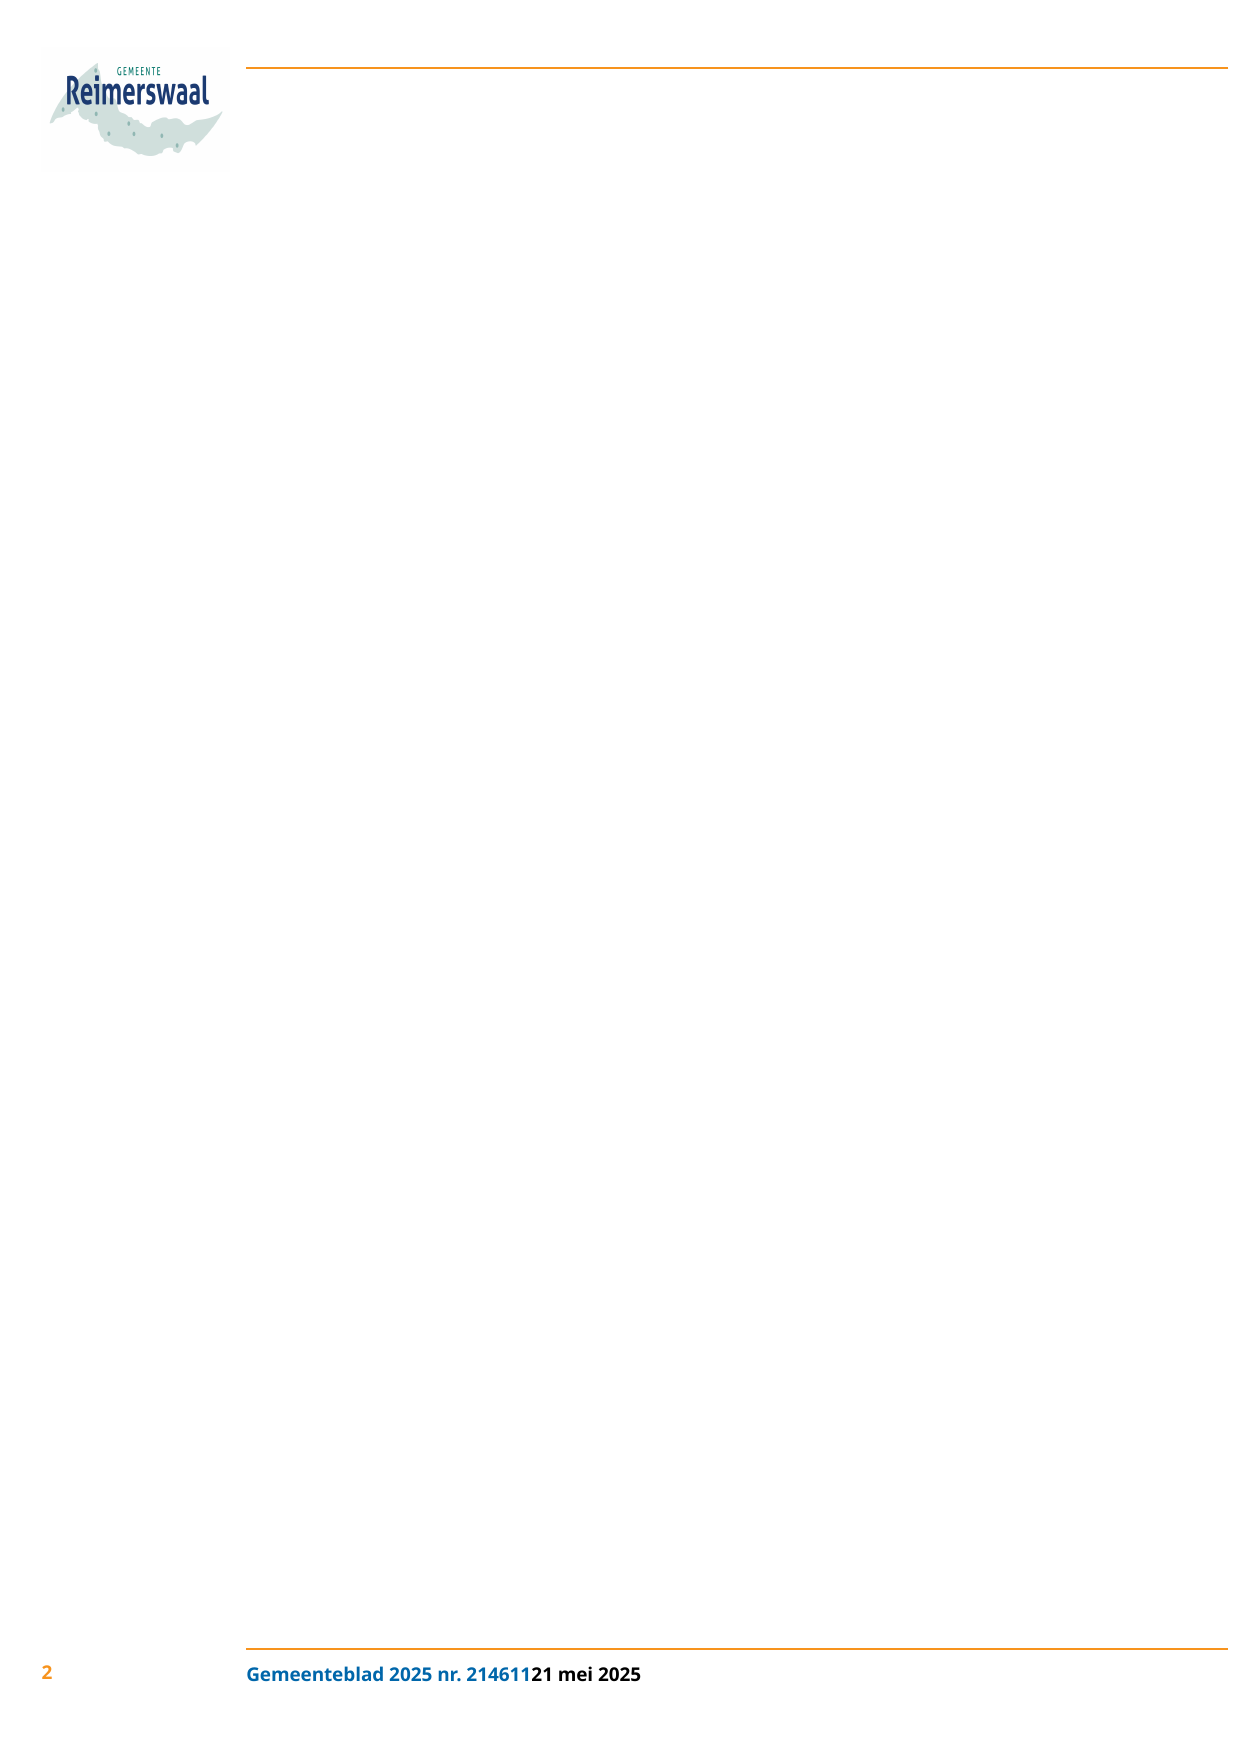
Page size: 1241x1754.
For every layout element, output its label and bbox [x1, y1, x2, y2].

picture [41, 47, 231, 172]
